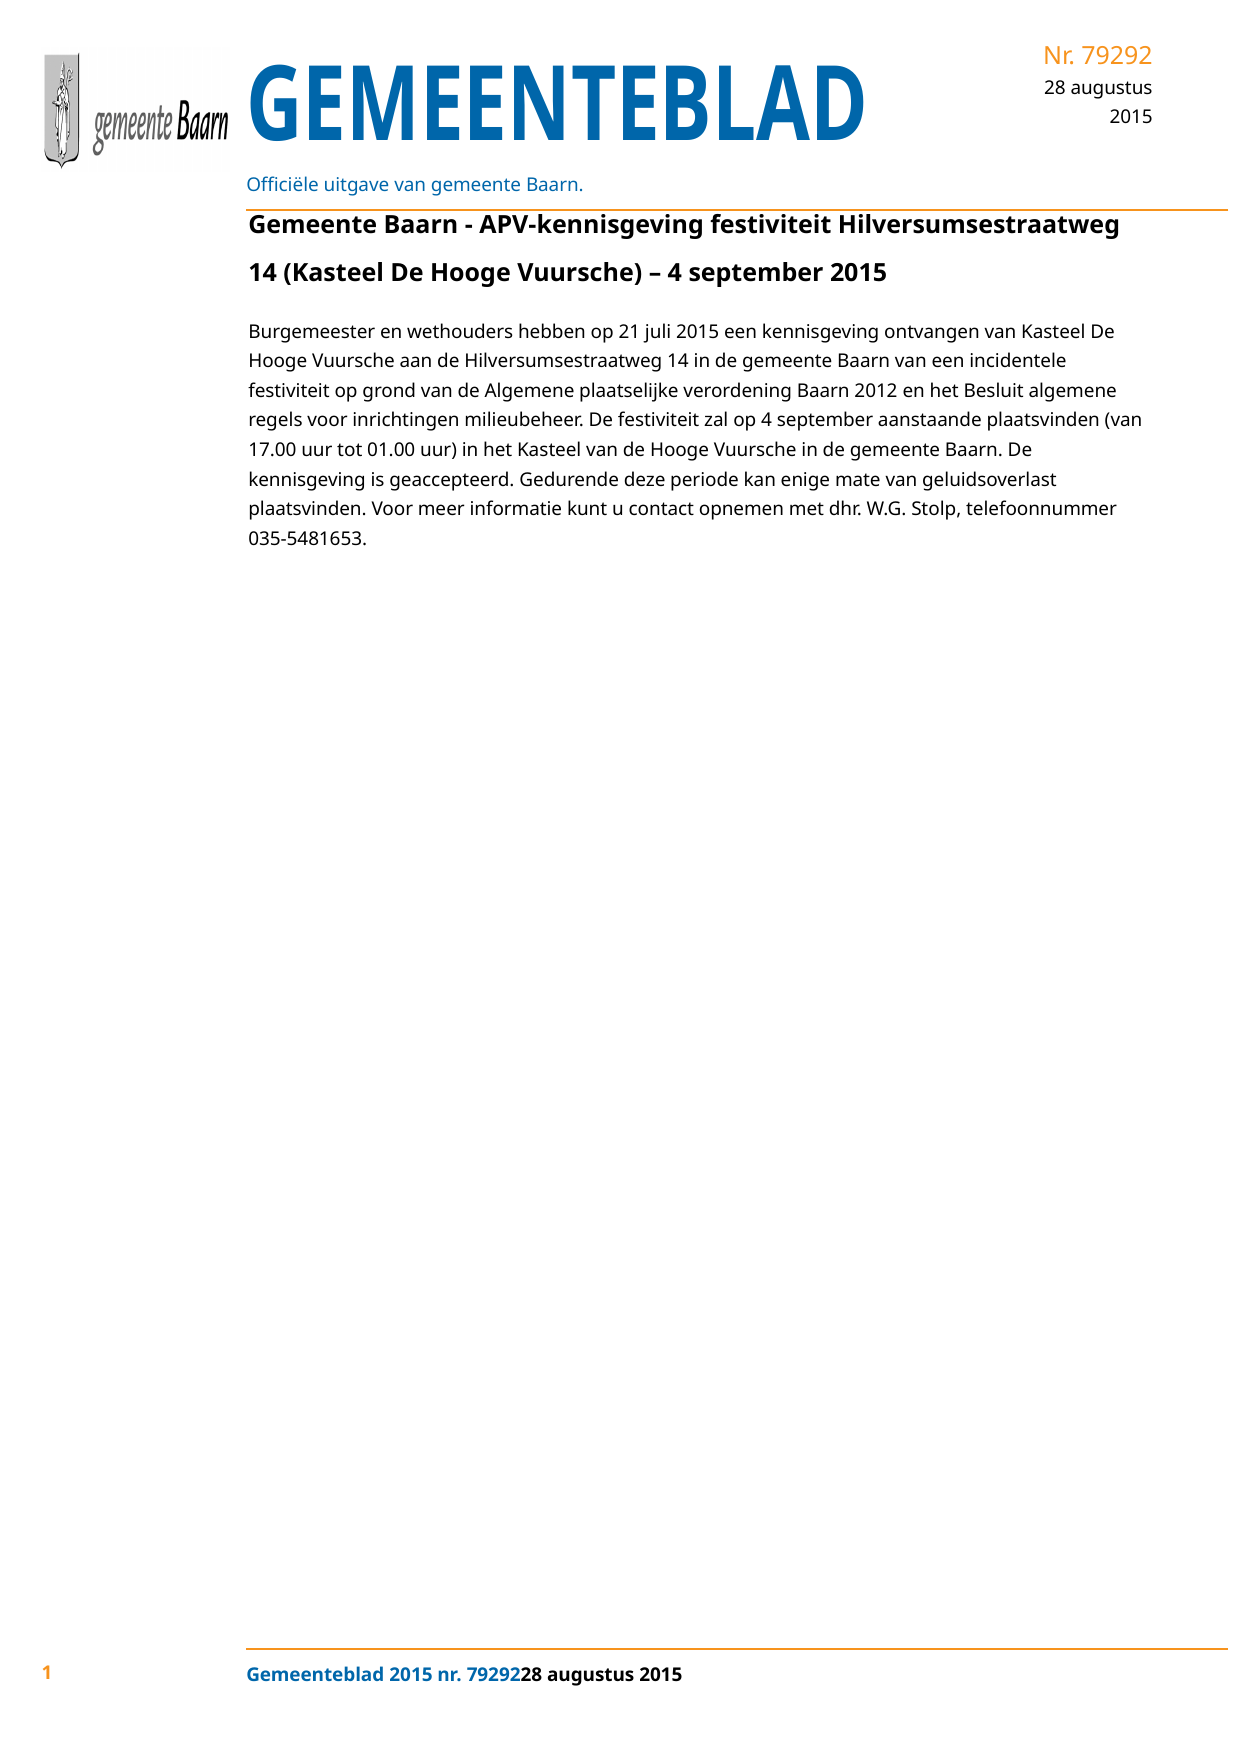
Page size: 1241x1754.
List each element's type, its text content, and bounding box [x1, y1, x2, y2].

picture [41, 47, 231, 172]
text Burgemeester en wethouders hebben op 21 juli 2015 een kennisgeving ontvangen van Kasteel De Hooge Vuursche aan de Hilversumsestraatweg 14 in de gemeente Baarn van een incidentele festiviteit op grond van de Algemene plaatselijke verordening Baarn 2012 en het Besluit algemene regels voor inrichtingen milieubeheer. De festiviteit zal op 4 september aanstaande plaatsvinden (van 17.00 uur tot 01.00 uur) in het Kasteel van de Hooge Vuursche in de gemeente Baarn. De kennisgeving is geaccepteerd. Gedurende deze periode kan enige mate van geluidsoverlast plaatsvinden. Voor meer informatie kunt u contact opnemen met dhr. W.G. Stolp, telefoonnummer 035-5481653. [248, 318, 1152, 551]
text Gemeente Baarn - APV-kennisgeving festiviteit Hilversumsestraatweg 14 (Kasteel De Hooge Vuursche) – 4 september 2015 [248, 211, 1152, 288]
